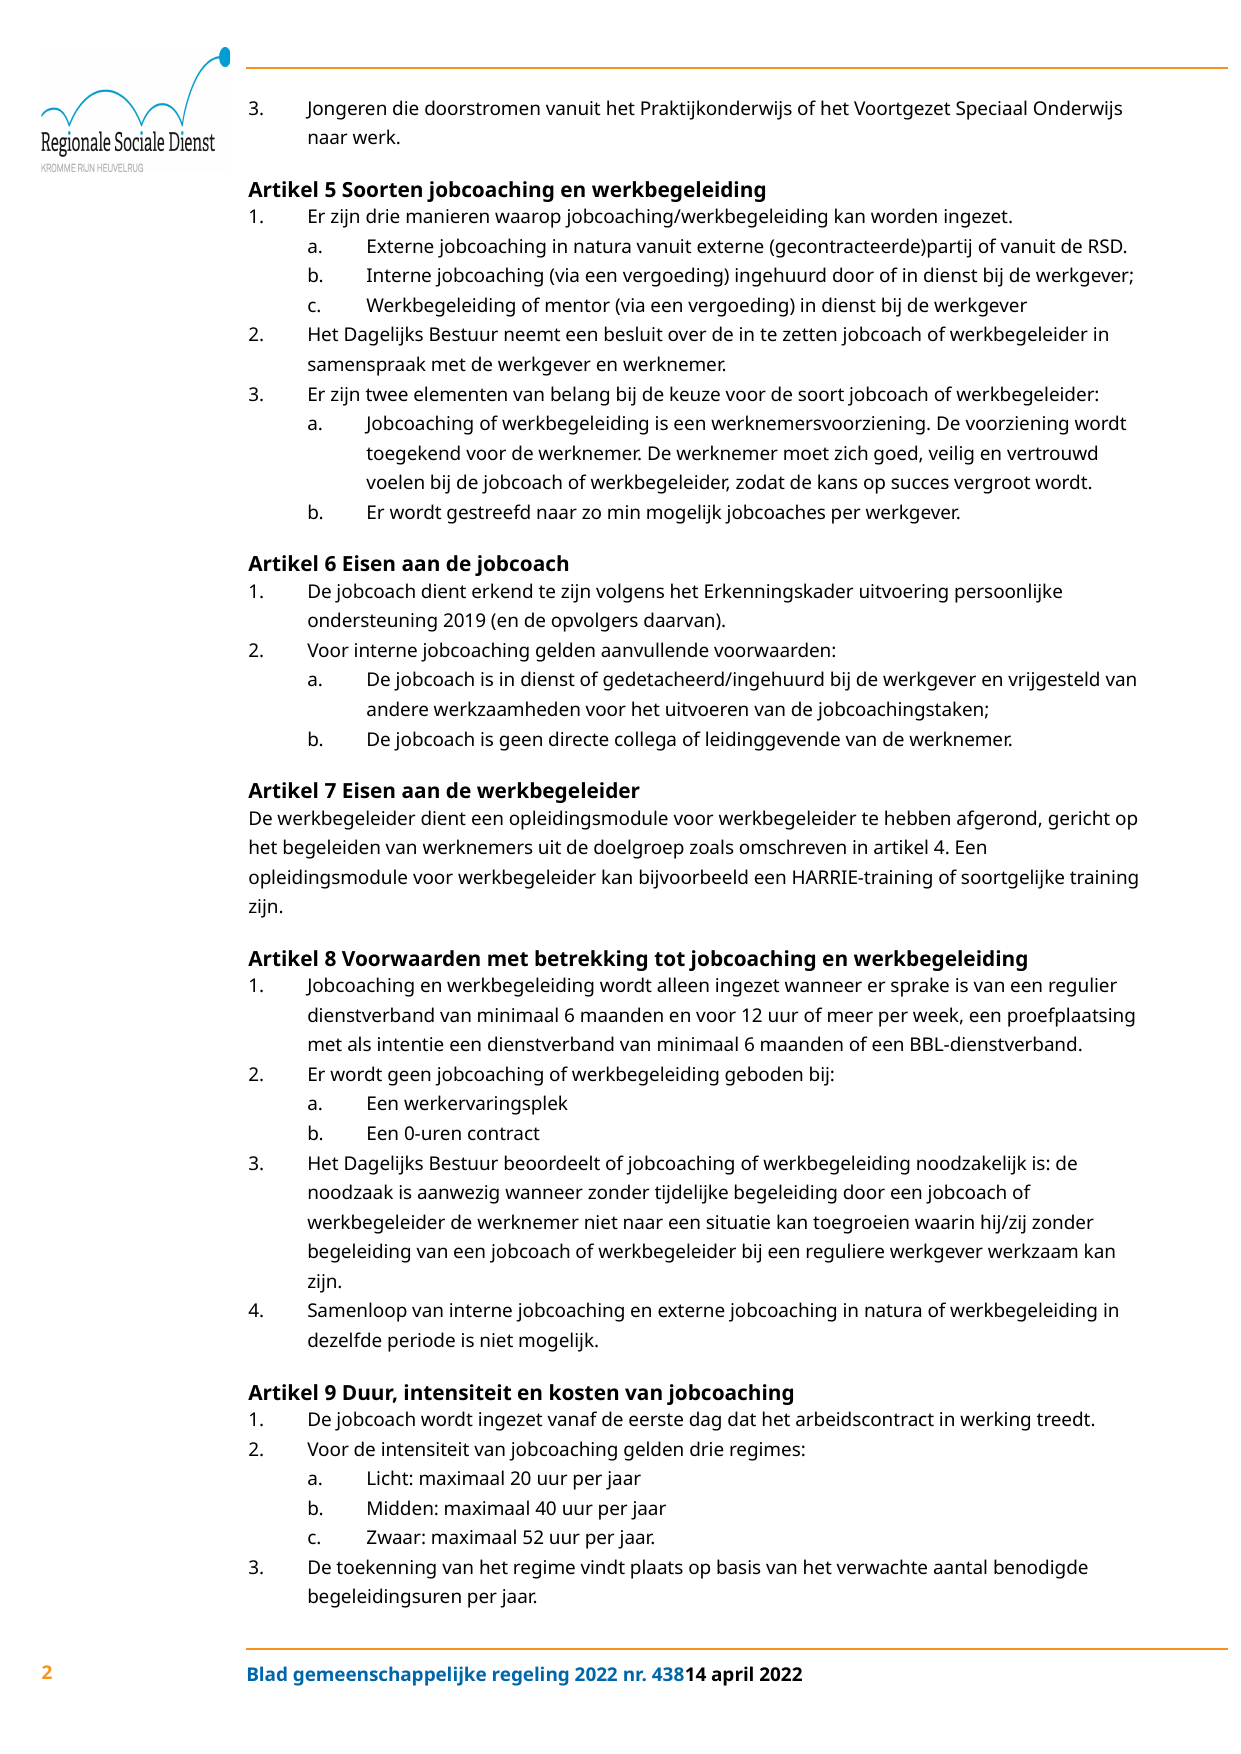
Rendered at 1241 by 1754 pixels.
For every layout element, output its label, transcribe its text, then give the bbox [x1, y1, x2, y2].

list Jongeren die doorstromen vanuit het Praktijkonderwijs of het Voortgezet Speciaal Onderwijs naar werk. [248, 95, 1152, 150]
list Licht: maximaal 20 uur per jaar [307, 1465, 1152, 1491]
list De jobcoach wordt ingezet vanaf de eerste dag dat het arbeidscontract in werking treedt. [248, 1406, 1152, 1432]
list Voor de intensiteit van jobcoaching gelden drie regimes: [248, 1436, 1152, 1461]
list Samenloop van interne jobcoaching en externe jobcoaching in natura of werkbegeleiding in dezelfde periode is niet mogelijk. [248, 1298, 1152, 1353]
text De werkbegeleider dient een opleidingsmodule voor werkbegeleider te hebben afgerond, gericht op het begeleiden van werknemers uit de doelgroep zoals omschreven in artikel 4. Een opleidingsmodule voor werkbegeleider kan bijvoorbeeld een HARRIE-training of soortgelijke training zijn. [248, 805, 1152, 919]
list De jobcoach is in dienst of gedetacheerd/ingehuurd bij de werkgever en vrijgesteld van andere werkzaamheden voor het uitvoeren van de jobcoachingstaken; [307, 667, 1152, 722]
list Er zijn drie manieren waarop jobcoaching/werkbegeleiding kan worden ingezet. [248, 203, 1152, 229]
list Er wordt geen jobcoaching of werkbegeleiding geboden bij: [248, 1061, 1152, 1087]
list Een 0-uren contract [307, 1120, 1152, 1146]
list Externe jobcoaching in natura vanuit externe (gecontracteerde)partij of vanuit de RSD. [307, 233, 1152, 258]
list Zwaar: maximaal 52 uur per jaar. [307, 1524, 1152, 1550]
text Artikel 7 Eisen aan de werkbegeleider [248, 776, 1152, 805]
list De toekenning van het regime vindt plaats op basis van het verwachte aantal benodigde begeleidingsuren per jaar. [248, 1554, 1152, 1609]
text Artikel 5 Soorten jobcoaching en werkbegeleiding [248, 175, 1152, 203]
list Er wordt gestreefd naar zo min mogelijk jobcoaches per werkgever. [307, 499, 1152, 525]
list De jobcoach is geen directe collega of leidinggevende van de werknemer. [307, 726, 1152, 752]
list Voor interne jobcoaching gelden aanvullende voorwaarden: [248, 637, 1152, 663]
list Jobcoaching of werkbegeleiding is een werknemersvoorziening. De voorziening wordt toegekend voor de werknemer. De werknemer moet zich goed, veilig en vertrouwd voelen bij de jobcoach of werkbegeleider, zodat de kans op succes vergroot wordt. [307, 410, 1152, 495]
list Het Dagelijks Bestuur beoordeelt of jobcoaching of werkbegeleiding noodzakelijk is: de noodzaak is aanwezig wanneer zonder tijdelijke begeleiding door een jobcoach of werkbegeleider de werknemer niet naar een situatie kan toegroeien waarin hij/zij zonder begeleiding van een jobcoach of werkbegeleider bij een reguliere werkgever werkzaam kan zijn. [248, 1150, 1152, 1294]
picture [41, 47, 231, 172]
list Jobcoaching en werkbegeleiding wordt alleen ingezet wanneer er sprake is van een regulier dienstverband van minimaal 6 maanden en voor 12 uur of meer per week, een proefplaatsing met als intentie een dienstverband van minimaal 6 maanden of een BBL-dienstverband. [248, 972, 1152, 1057]
list Werkbegeleiding of mentor (via een vergoeding) in dienst bij de werkgever [307, 292, 1152, 318]
list Het Dagelijks Bestuur neemt een besluit over de in te zetten jobcoach of werkbegeleider in samenspraak met de werkgever en werknemer. [248, 322, 1152, 377]
list Interne jobcoaching (via een vergoeding) ingehuurd door of in dienst bij de werkgever; [307, 262, 1152, 288]
list Midden: maximaal 40 uur per jaar [307, 1495, 1152, 1521]
list Een werkervaringsplek [307, 1091, 1152, 1116]
text Artikel 6 Eisen aan de jobcoach [248, 549, 1152, 578]
text Artikel 9 Duur, intensiteit en kosten van jobcoaching [248, 1378, 1152, 1406]
list De jobcoach dient erkend te zijn volgens het Erkenningskader uitvoering persoonlijke ondersteuning 2019 (en de opvolgers daarvan). [248, 578, 1152, 633]
list Er zijn twee elementen van belang bij de keuze voor de soort jobcoach of werkbegeleider: [248, 381, 1152, 406]
text Artikel 8 Voorwaarden met betrekking tot jobcoaching en werkbegeleiding [248, 944, 1152, 972]
